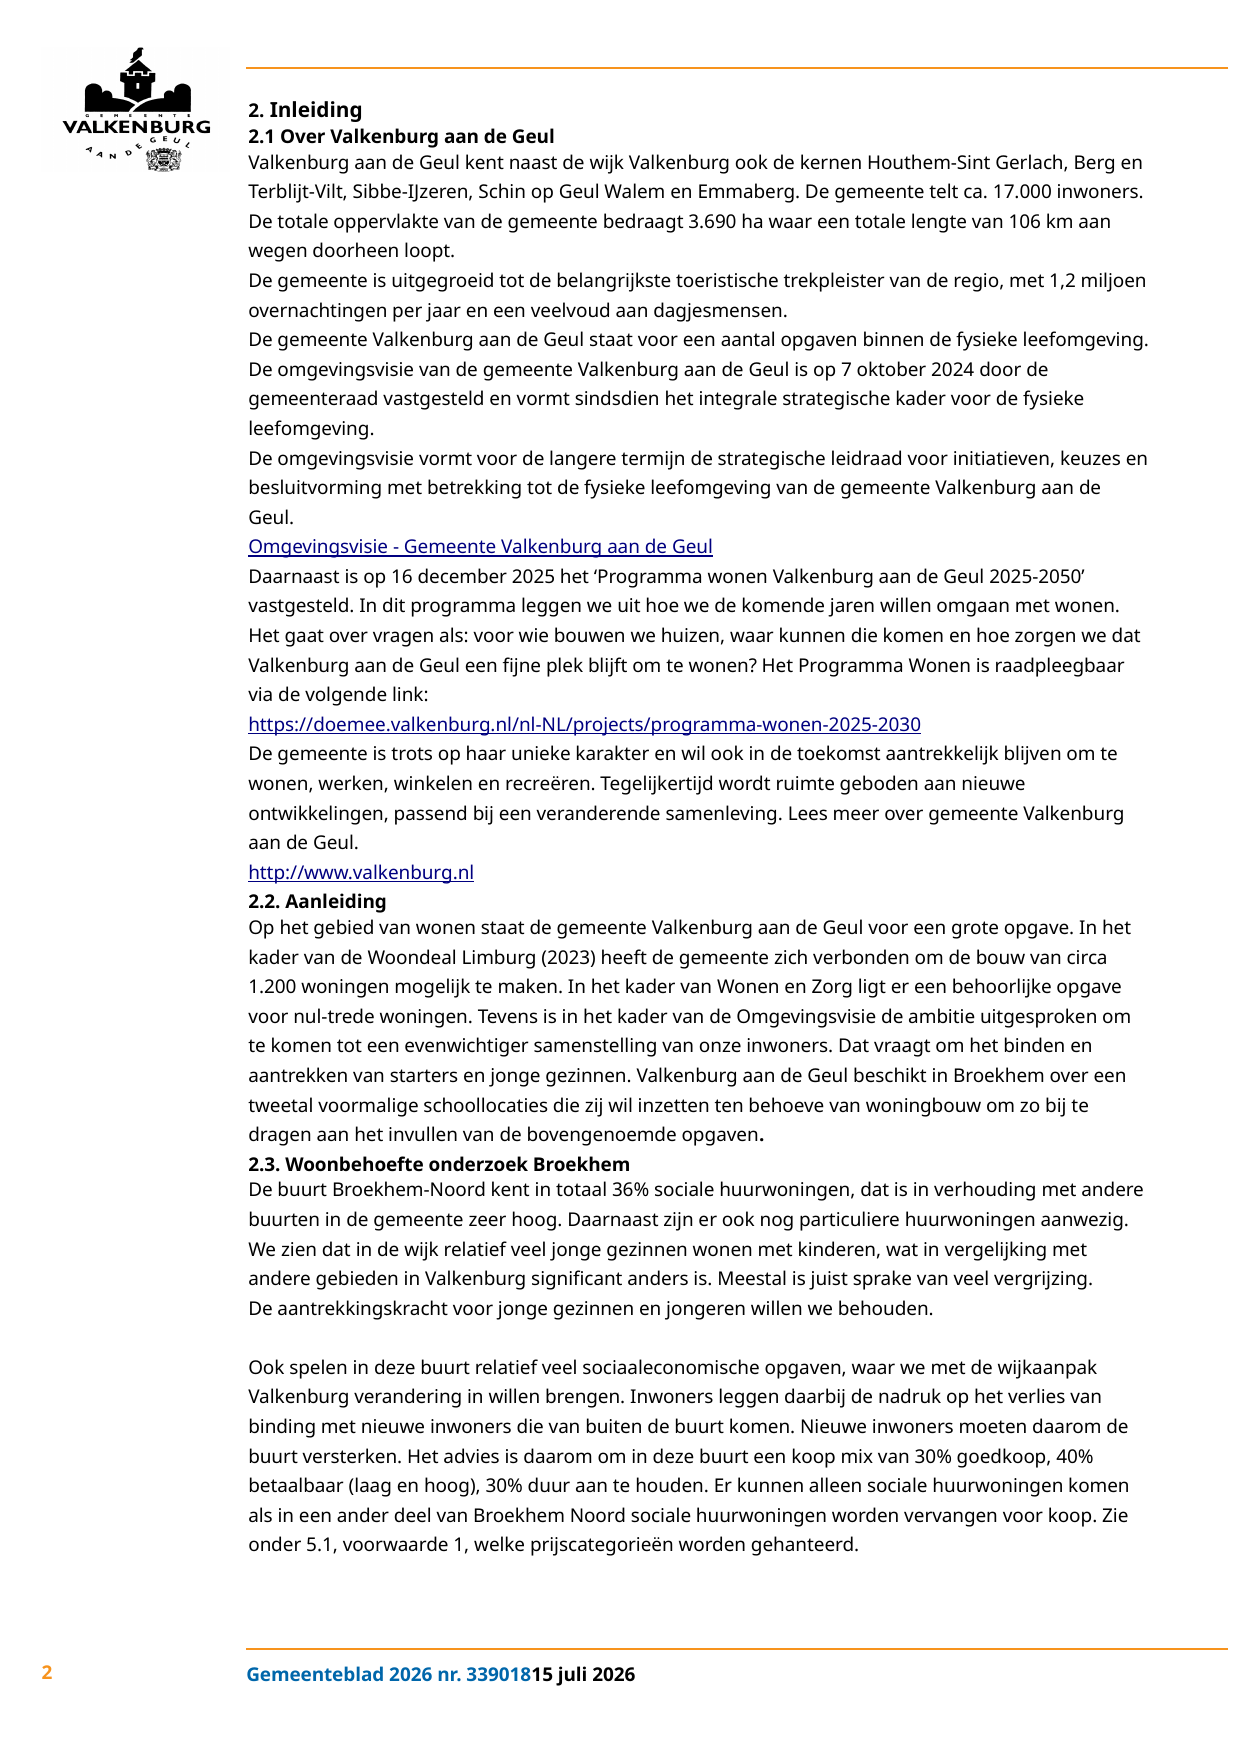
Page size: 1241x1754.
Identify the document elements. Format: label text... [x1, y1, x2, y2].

text We zien dat in de wijk relatief veel jonge gezinnen wonen met kinderen, wat in vergelijking met andere gebieden in Valkenburg significant anders is. Meestal is juist sprake van veel vergrijzing. [248, 1236, 1152, 1291]
text https://doemee.valkenburg.nl/nl-NL/projects/programma-wonen-2025-2030 [248, 711, 1152, 737]
text http://www.valkenburg.nl [248, 859, 1152, 885]
picture [41, 47, 231, 172]
text De aantrekkingskracht voor jonge gezinnen en jongeren willen we behouden. [248, 1295, 1152, 1321]
text 2. Inleiding [248, 95, 1152, 123]
text De buurt Broekhem-Noord kent in totaal 36% sociale huurwoningen, dat is in verhouding met andere buurten in de gemeente zeer hoog. Daarnaast zijn er ook nog particuliere huurwoningen aanwezig. [248, 1177, 1152, 1232]
text De gemeente is uitgegroeid tot de belangrijkste toeristische trekpleister van de regio, met 1,2 miljoen overnachtingen per jaar en een veelvoud aan dagjesmensen. [248, 267, 1152, 323]
text Omgevingsvisie - Gemeente Valkenburg aan de Geul [248, 533, 1152, 559]
text Op het gebied van wonen staat de gemeente Valkenburg aan de Geul voor een grote opgave. In het kader van de Woondeal Limburg (2023) heeft de gemeente zich verbonden om de bouw van circa 1.200 woningen mogelijk te maken. In het kader van Wonen en Zorg ligt er een behoorlijke opgave voor nul-trede woningen. Tevens is in het kader van de Omgevingsvisie de ambitie uitgesproken om te komen tot een evenwichtiger samenstelling van onze inwoners. Dat vraagt om het binden en aantrekken van starters en jonge gezinnen. Valkenburg aan de Geul beschikt in Broekhem over een tweetal voormalige schoollocaties die zij wil inzetten ten behoeve van woningbouw om zo bij te dragen aan het invullen van de bovengenoemde opgaven. [248, 914, 1152, 1147]
text 2.2. Aanleiding [248, 888, 1152, 914]
text De gemeente Valkenburg aan de Geul staat voor een aantal opgaven binnen de fysieke leefomgeving. De omgevingsvisie van de gemeente Valkenburg aan de Geul is op 7 oktober 2024 door de gemeenteraad vastgesteld en vormt sindsdien het integrale strategische kader voor de fysieke leefomgeving. [248, 326, 1152, 441]
text 2.3. Woonbehoefte onderzoek Broekhem [248, 1151, 1152, 1177]
text Daarnaast is op 16 december 2025 het ‘Programma wonen Valkenburg aan de Geul 2025-2050’ vastgesteld. In dit programma leggen we uit hoe we de komende jaren willen omgaan met wonen. Het gaat over vragen als: voor wie bouwen we huizen, waar kunnen die komen en hoe zorgen we dat Valkenburg aan de Geul een fijne plek blijft om te wonen? Het Programma Wonen is raadpleegbaar via de volgende link: [248, 563, 1152, 707]
text De gemeente is trots op haar unieke karakter en wil ook in de toekomst aantrekkelijk blijven om te wonen, werken, winkelen en recreëren. Tegelijkertijd wordt ruimte geboden aan nieuwe ontwikkelingen, passend bij een veranderende samenleving. Lees meer over gemeente Valkenburg aan de Geul. [248, 741, 1152, 855]
text 2.1 Over Valkenburg aan de Geul [248, 123, 1152, 149]
text De omgevingsvisie vormt voor de langere termijn de strategische leidraad voor initiatieven, keuzes en besluitvorming met betrekking tot de fysieke leefomgeving van de gemeente Valkenburg aan de Geul. [248, 445, 1152, 530]
text Ook spelen in deze buurt relatief veel sociaaleconomische opgaven, waar we met de wijkaanpak Valkenburg verandering in willen brengen. Inwoners leggen daarbij de nadruk op het verlies van binding met nieuwe inwoners die van buiten de buurt komen. Nieuwe inwoners moeten daarom de buurt versterken. Het advies is daarom om in deze buurt een koop mix van 30% goedkoop, 40% betaalbaar (laag en hoog), 30% duur aan te houden. Er kunnen alleen sociale huurwoningen komen als in een ander deel van Broekhem Noord sociale huurwoningen worden vervangen voor koop. Zie onder 5.1, voorwaarde 1, welke prijscategorieën worden gehanteerd. [248, 1354, 1152, 1557]
text Valkenburg aan de Geul kent naast de wijk Valkenburg ook de kernen Houthem-Sint Gerlach, Berg en Terblijt-Vilt, Sibbe-IJzeren, Schin op Geul Walem en Emmaberg. De gemeente telt ca. 17.000 inwoners. De totale oppervlakte van de gemeente bedraagt 3.690 ha waar een totale lengte van 106 km aan wegen doorheen loopt. [248, 149, 1152, 263]
